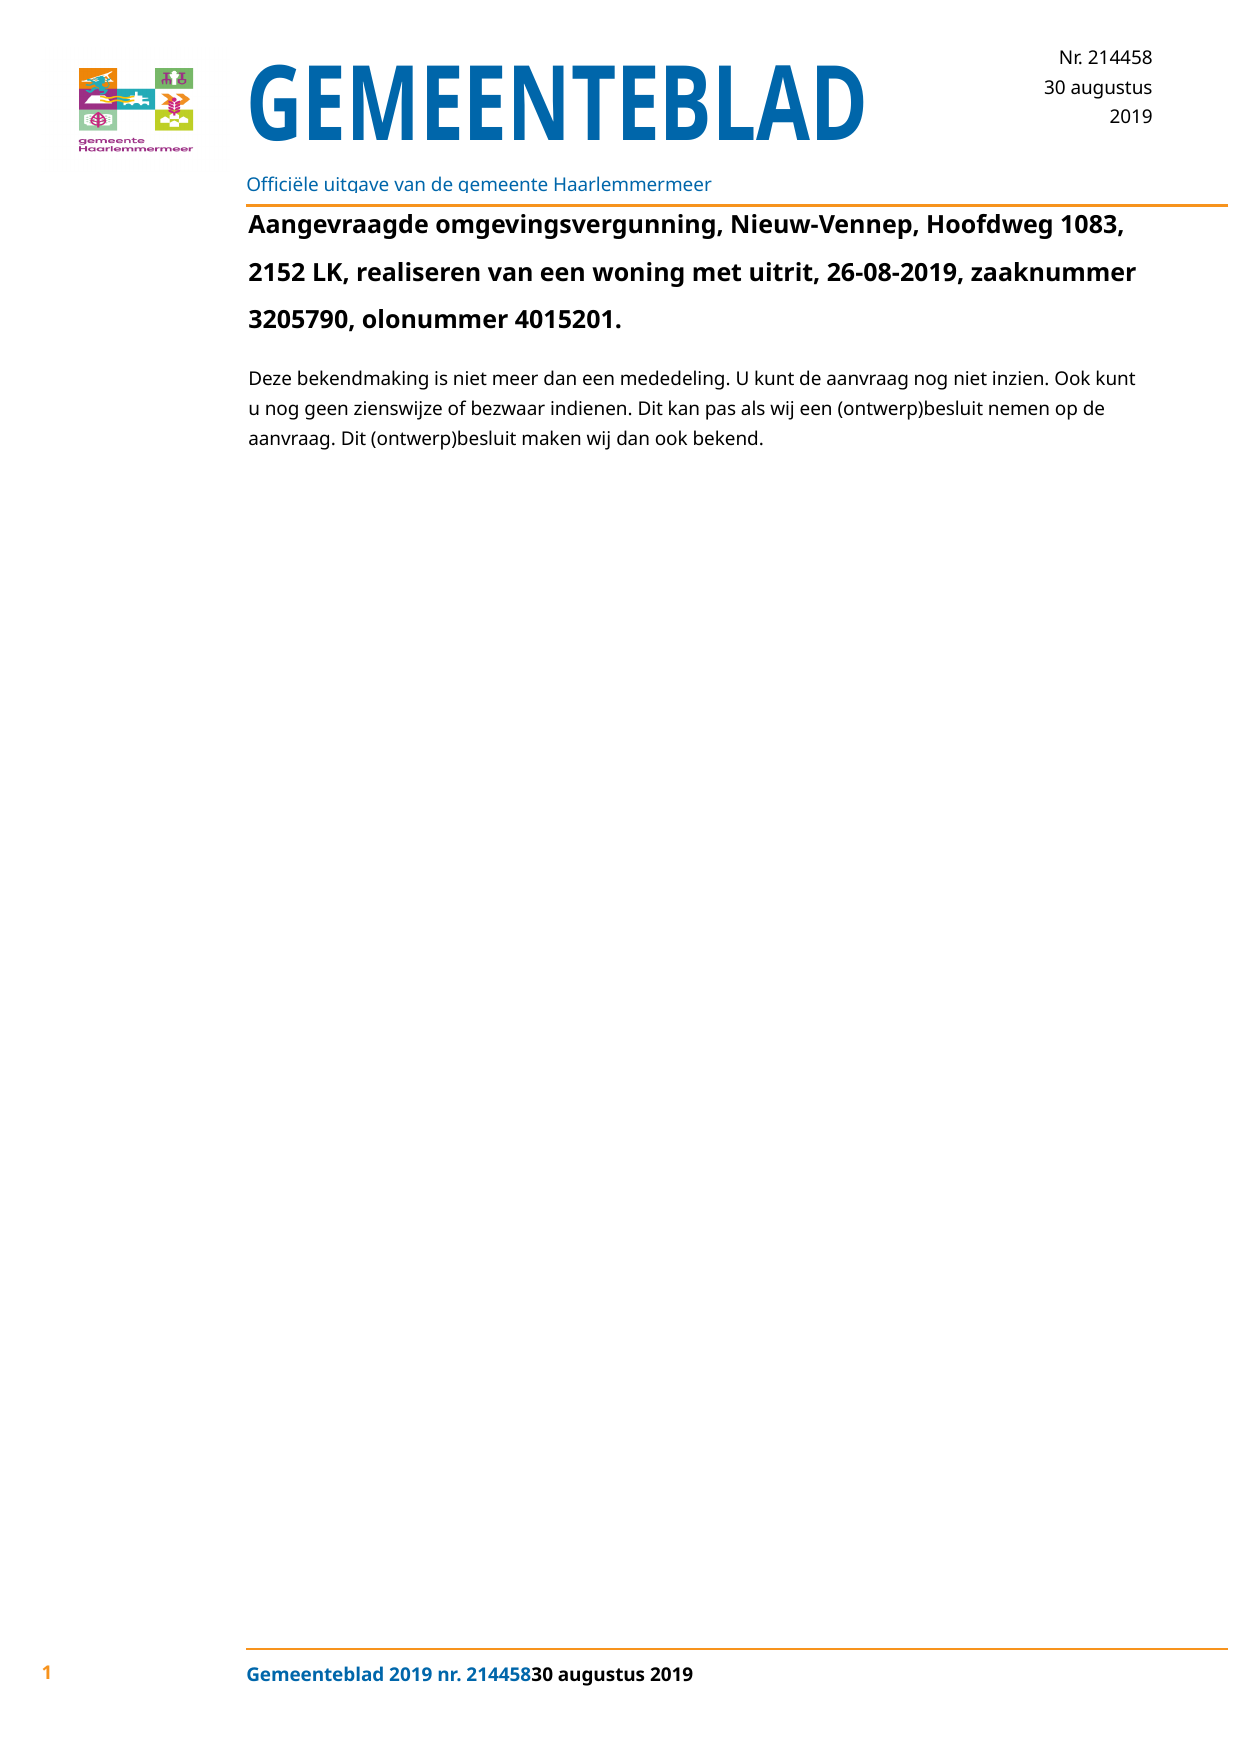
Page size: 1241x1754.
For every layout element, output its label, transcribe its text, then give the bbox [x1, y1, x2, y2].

text Deze bekendmaking is niet meer dan een mededeling. U kunt de aanvraag nog niet inzien. Ook kunt u nog geen zienswijze of bezwaar indienen. Dit kan pas als wij een (ontwerp)besluit nemen op de aanvraag. Dit (ontwerp)besluit maken wij dan ook bekend. [248, 366, 1152, 450]
text Aangevraagde omgevingsvergunning, Nieuw-Vennep, Hoofdweg 1083, 2152 LK, realiseren van een woning met uitrit, 26-08-2019, zaaknummer 3205790, olonummer 4015201. [248, 207, 1152, 336]
picture [41, 47, 231, 172]
